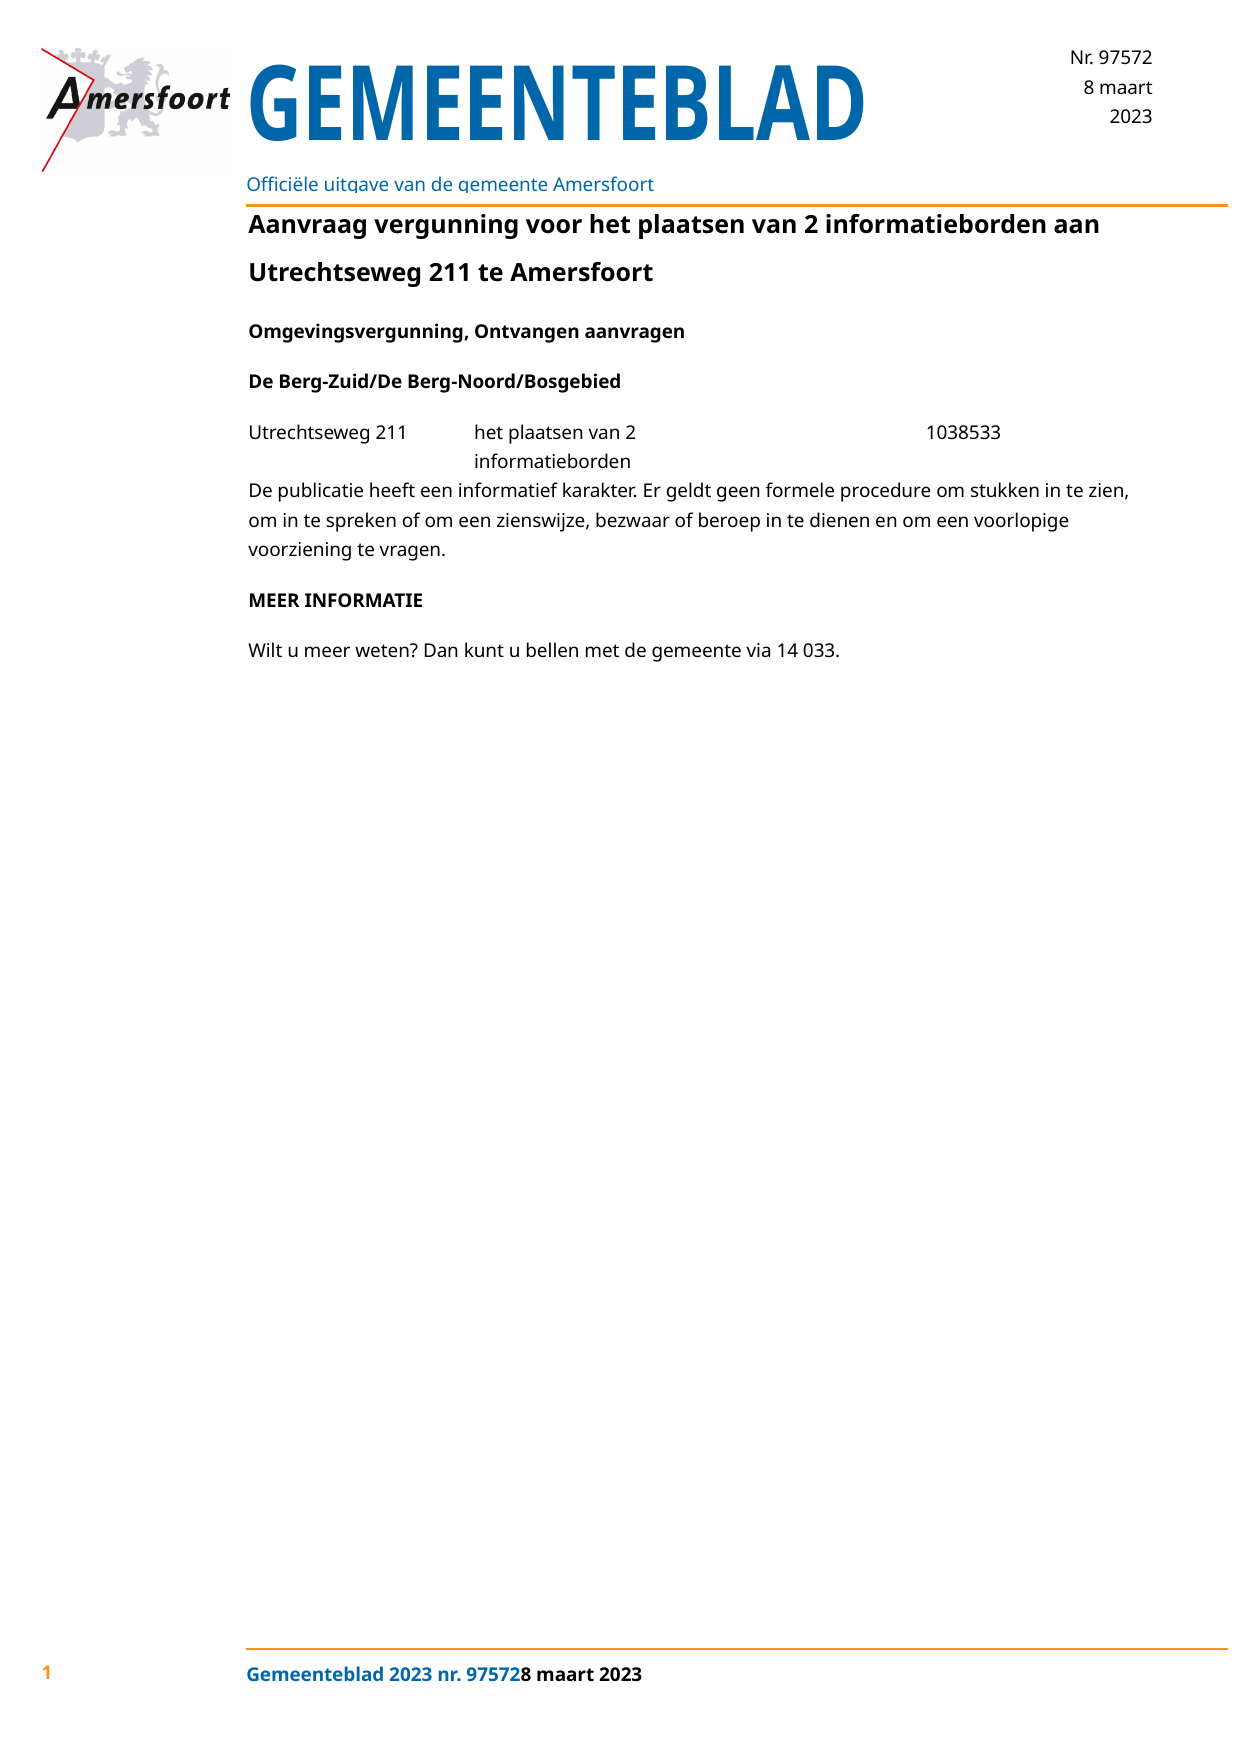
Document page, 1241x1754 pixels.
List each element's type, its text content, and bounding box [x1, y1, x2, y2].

text Omgevingsvergunning, Ontvangen aanvragen [248, 318, 1152, 344]
table_header het plaatsen van 2 informatieborden [474, 419, 700, 474]
text De publicatie heeft een informatief karakter. Er geldt geen formele procedure om stukken in te zien, om in te spreken of om een zienswijze, bezwaar of beroep in te dienen en om een voorlopige voorziening te vragen. [248, 477, 1152, 562]
text De Berg-Zuid/De Berg-Noord/Bosgebied [248, 368, 1152, 394]
table_header Utrechtseweg 211 [248, 419, 474, 474]
text Aanvraag vergunning voor het plaatsen van 2 informatieborden aan Utrechtseweg 211 te Amersfoort [248, 207, 1152, 288]
table_header [700, 419, 926, 474]
text MEER INFORMATIE [248, 587, 1152, 613]
text Wilt u meer weten? Dan kunt u bellen met de gemeente via 14 033. [248, 637, 1152, 663]
picture [41, 47, 231, 172]
table_header 1038533 [926, 419, 1152, 474]
